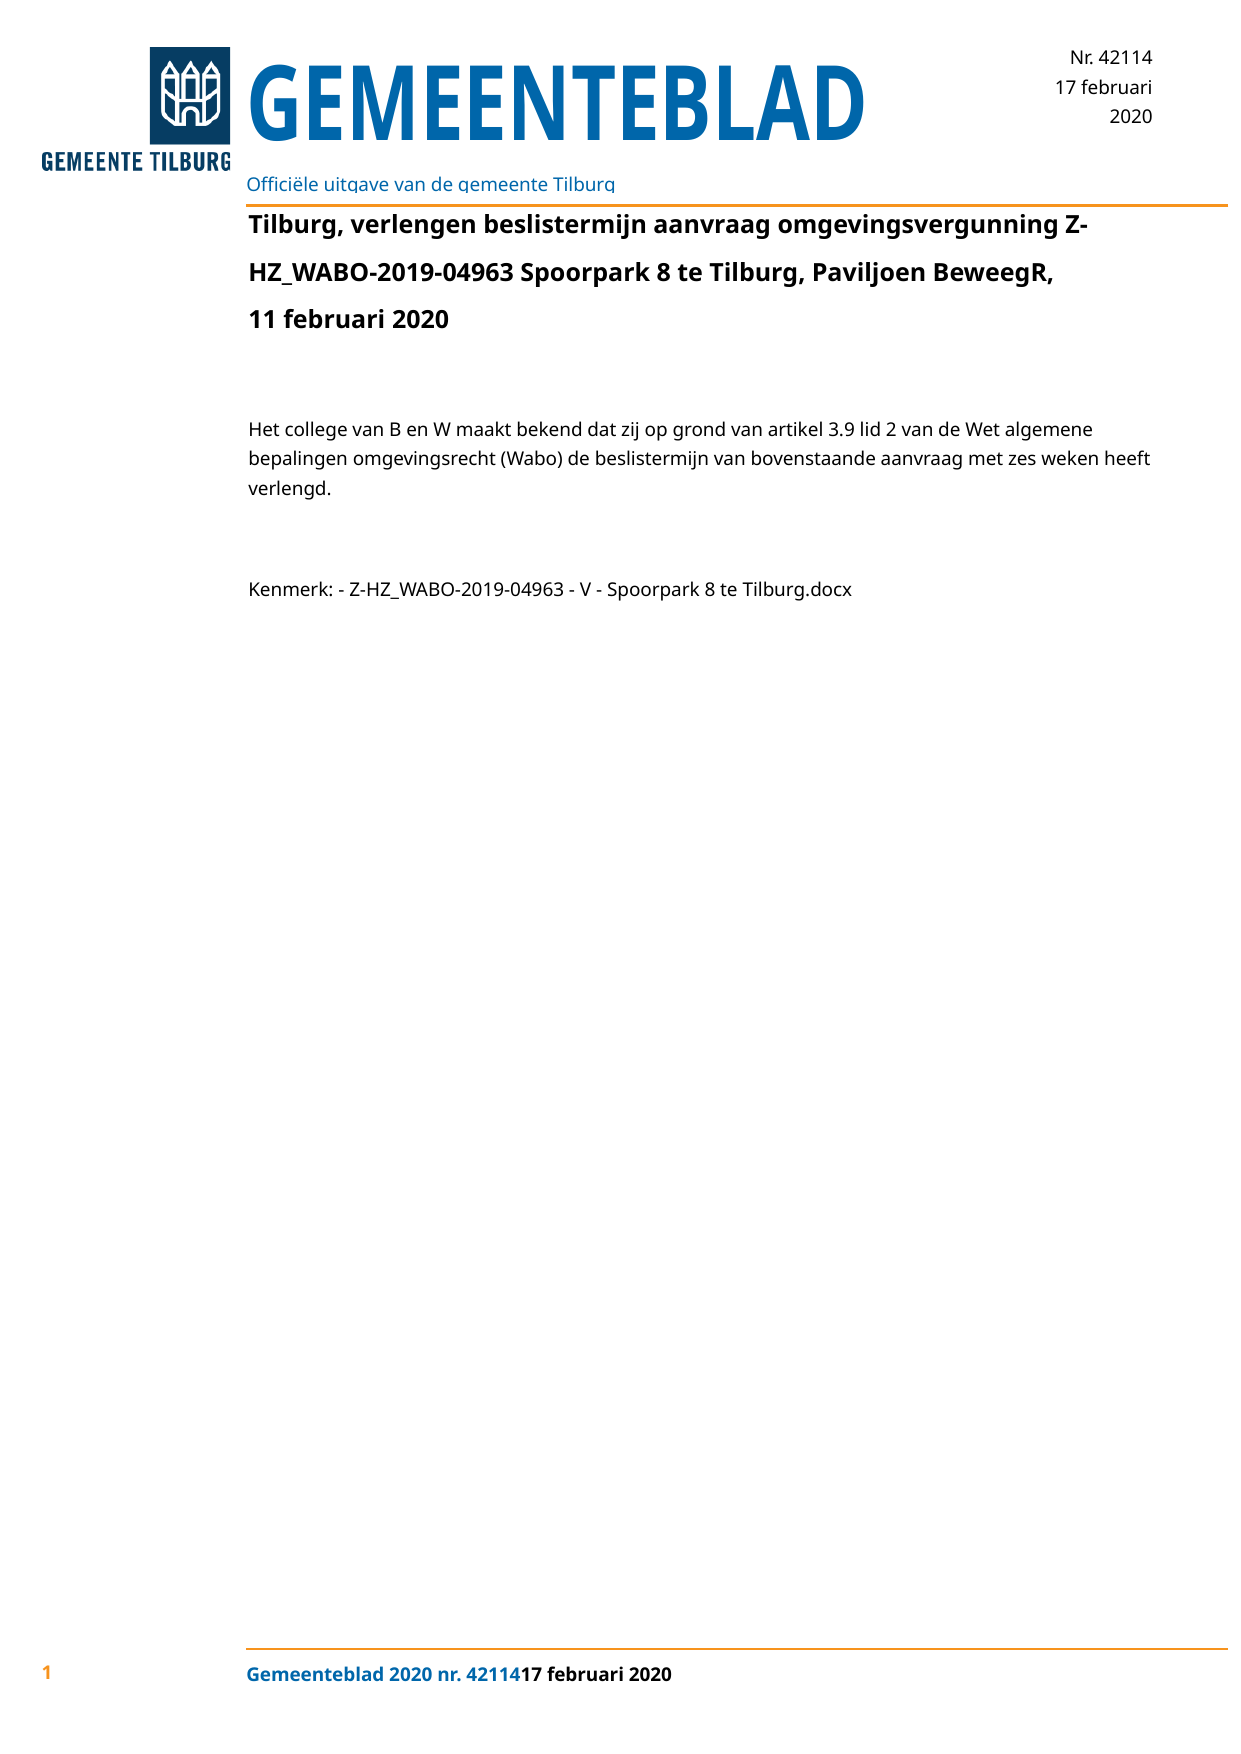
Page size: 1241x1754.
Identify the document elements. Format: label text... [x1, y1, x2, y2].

text Het college van B en W maakt bekend dat zij op grond van artikel 3.9 lid 2 van de Wet algemene bepalingen omgevingsrecht (Wabo) de beslistermijn van bovenstaande aanvraag met zes weken heeft verlengd. [248, 416, 1152, 501]
text Tilburg, verlengen beslistermijn aanvraag omgevingsvergunning Z-HZ_WABO-2019-04963 Spoorpark 8 te Tilburg, Paviljoen BeweegR, 11 februari 2020 [248, 207, 1152, 336]
picture [41, 47, 231, 172]
text Kenmerk: - Z-HZ_WABO-2019-04963 - V - Spoorpark 8 te Tilburg.docx [248, 576, 1152, 602]
